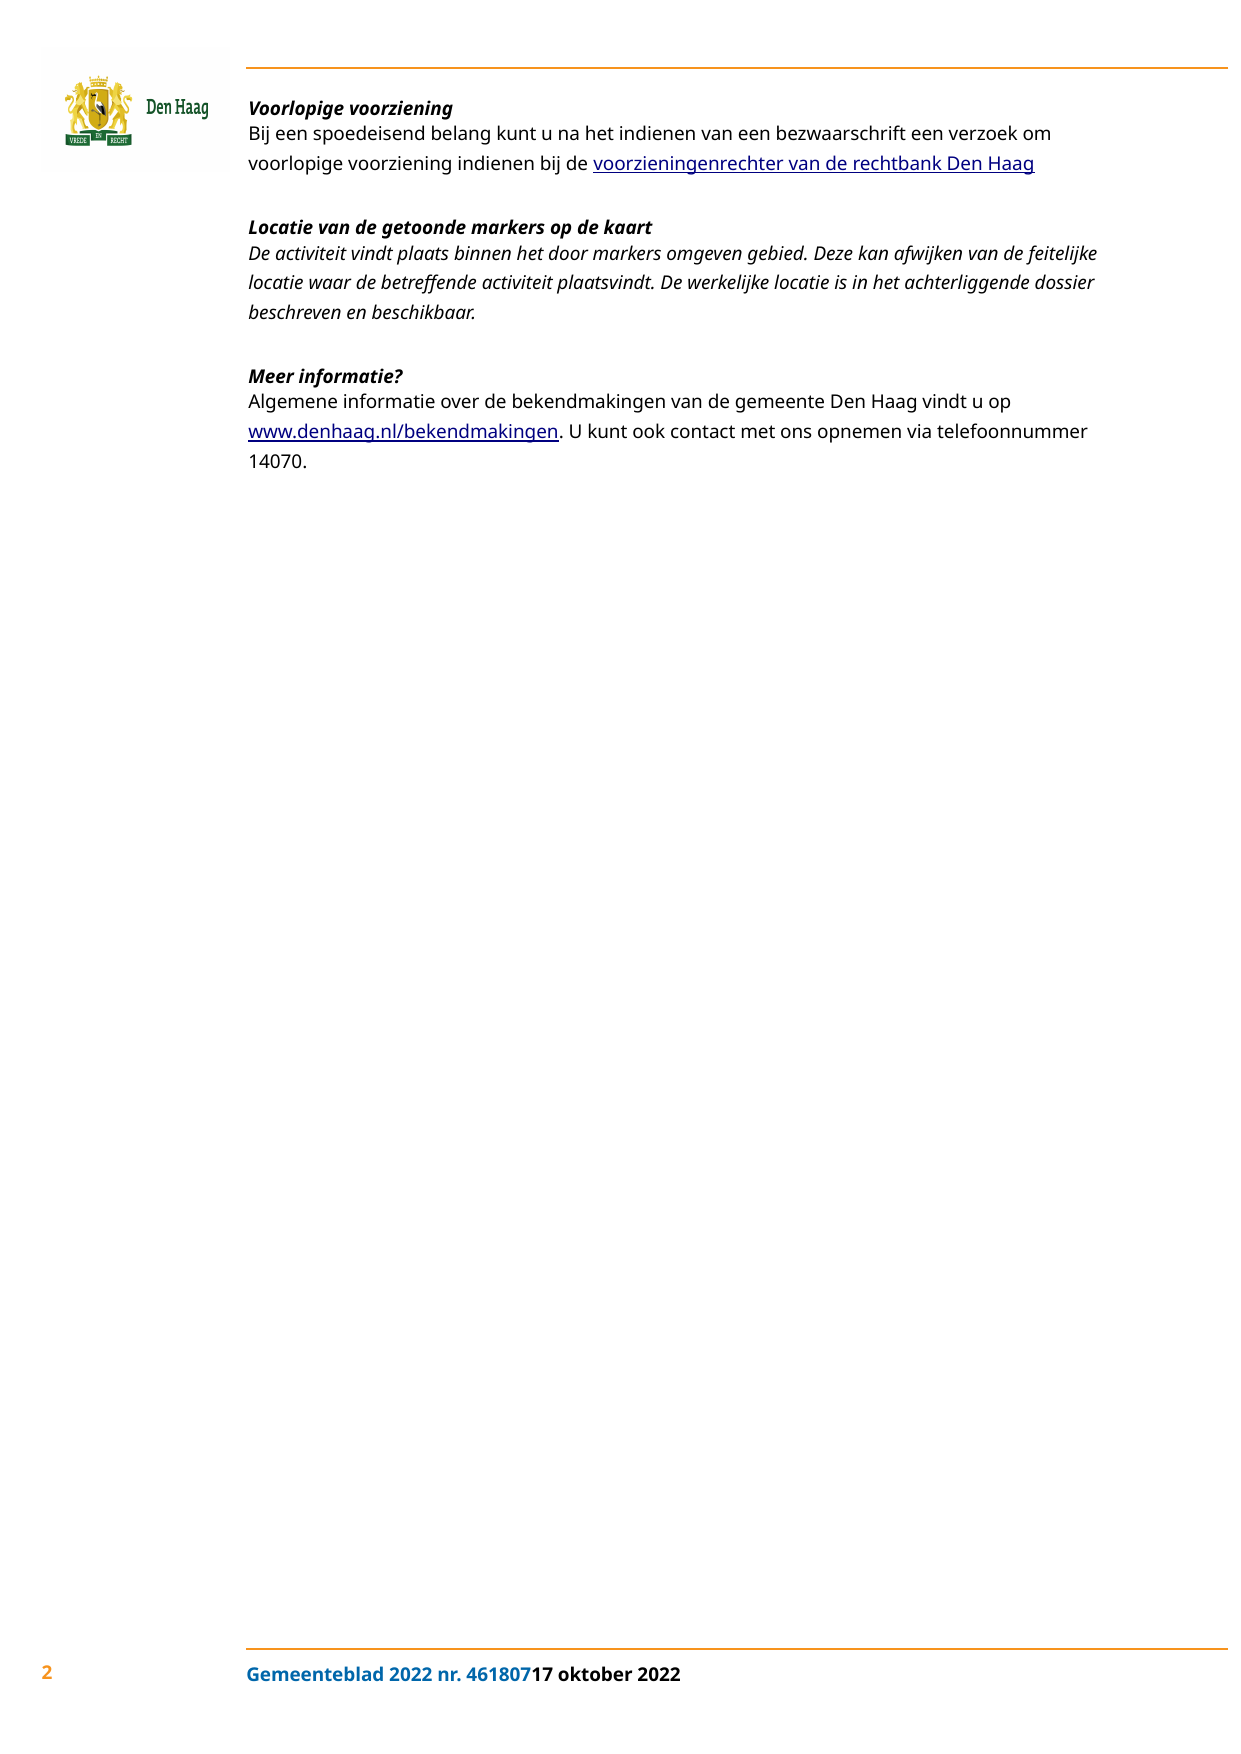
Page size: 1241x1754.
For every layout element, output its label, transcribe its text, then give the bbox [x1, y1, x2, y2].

text Meer informatie? [248, 363, 1152, 389]
text De activiteit vindt plaats binnen het door markers omgeven gebied. Deze kan afwijken van de feitelijke locatie waar de betreffende activiteit plaatsvindt. De werkelijke locatie is in het achterliggende dossier beschreven en beschikbaar. [248, 240, 1152, 325]
text Locatie van de getoonde markers op de kaart [248, 214, 1152, 240]
picture [41, 47, 231, 172]
text Algemene informatie over de bekendmakingen van de gemeente Den Haag vindt u op www.denhaag.nl/bekendmakingen. U kunt ook contact met ons opnemen via telefoonnummer 14070. [248, 389, 1152, 473]
text Voorlopige voorziening [248, 95, 1152, 121]
text Bij een spoedeisend belang kunt u na het indienen van een bezwaarschrift een verzoek om voorlopige voorziening indienen bij de voorzieningenrechter van de rechtbank Den Haag [248, 121, 1152, 176]
